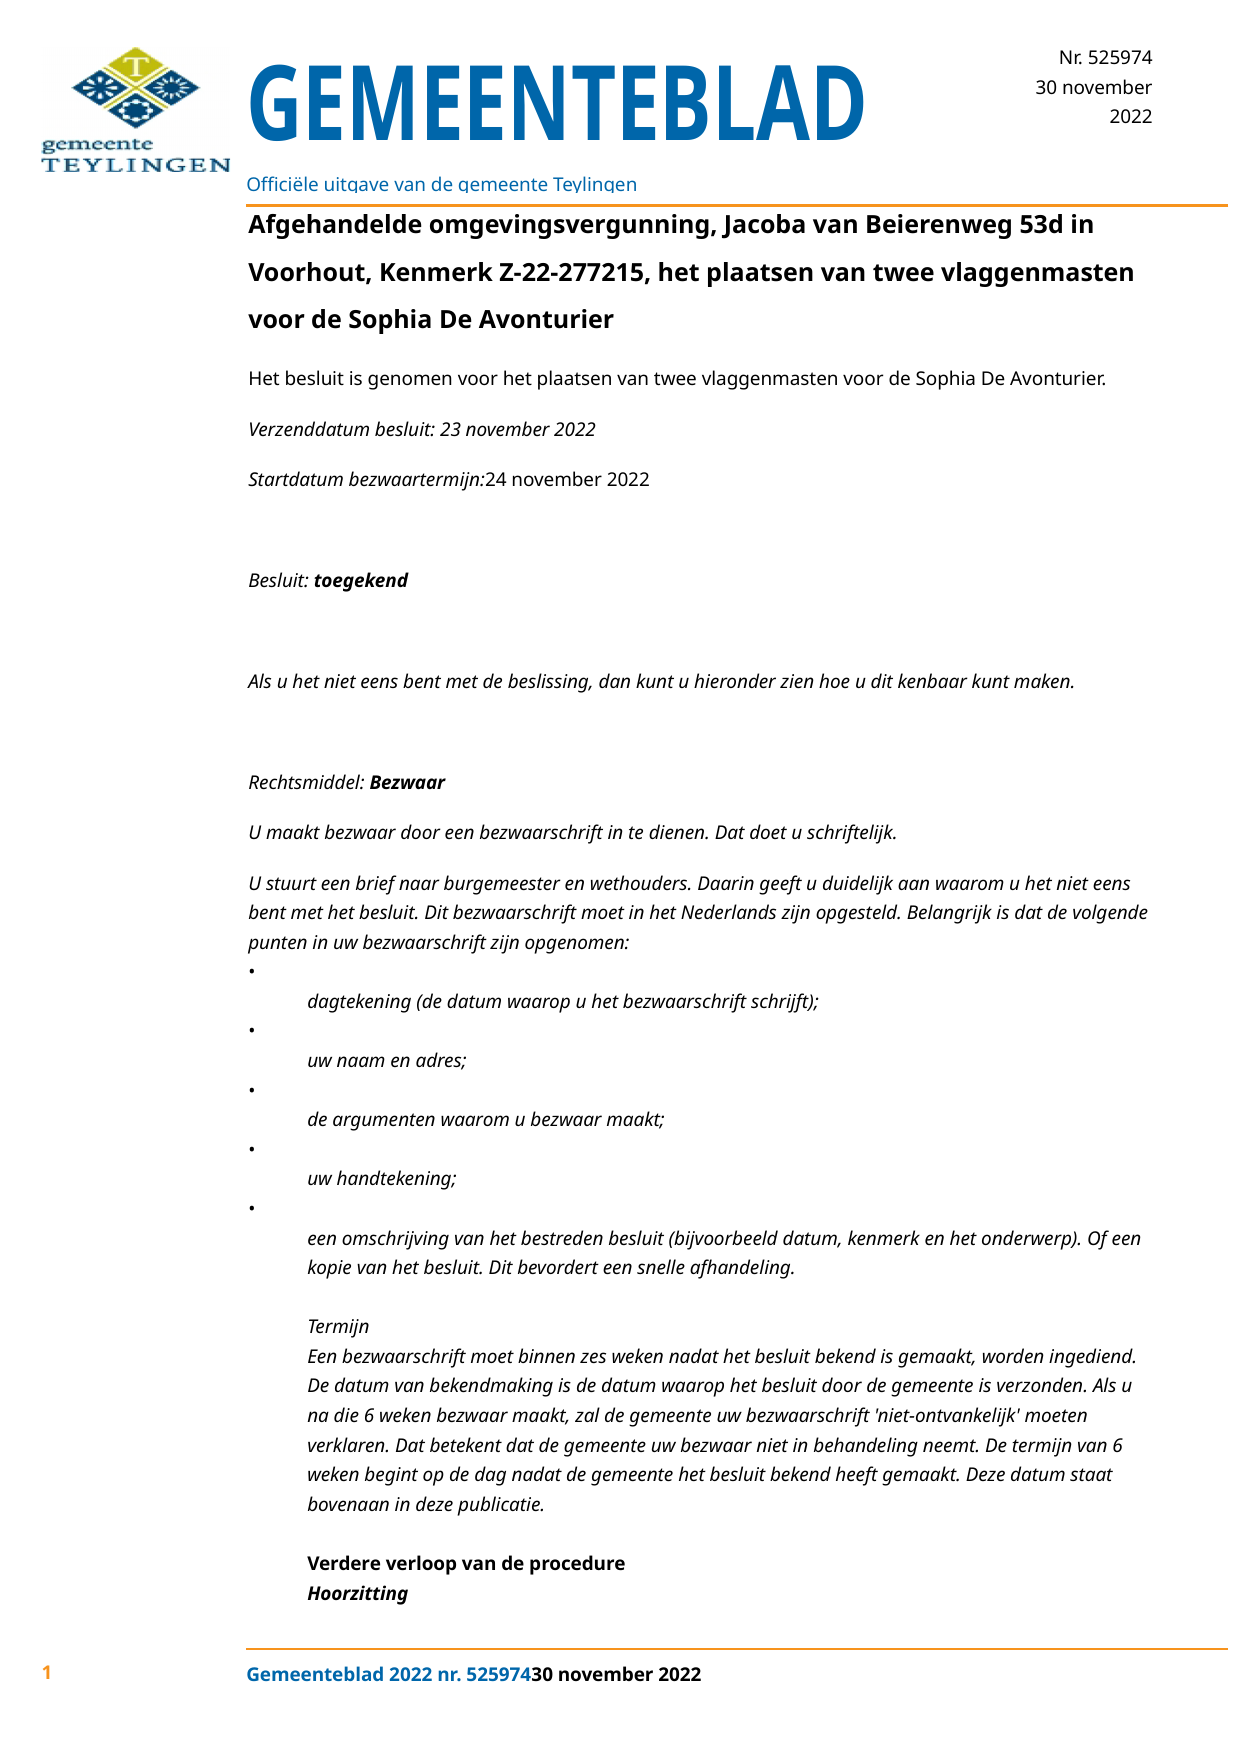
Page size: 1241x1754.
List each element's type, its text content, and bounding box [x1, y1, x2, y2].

list de argumenten waarom u bezwaar maakt; [248, 1106, 1152, 1132]
list dagtekening (de datum waarop u het bezwaarschrift schrijft); [248, 988, 1152, 1014]
text U stuurt een brief naar burgemeester en wethouders. Daarin geeft u duidelijk aan waarom u het niet eens bent met het besluit. Dit bezwaarschrift moet in het Nederlands zijn opgesteld. Belangrijk is dat de volgende punten in uw bezwaarschrift zijn opgenomen: [248, 870, 1152, 954]
text Verzenddatum besluit: 23 november 2022 [248, 416, 1152, 442]
text Afgehandelde omgevingsvergunning, Jacoba van Beierenweg 53d in Voorhout, Kenmerk Z-22-277215, het plaatsen van twee vlaggenmasten voor de Sophia De Avonturier [248, 207, 1152, 336]
text Startdatum bezwaartermijn:24 november 2022 [248, 466, 1152, 492]
text U maakt bezwaar door een bezwaarschrift in te dienen. Dat doet u schriftelijk. [248, 819, 1152, 845]
list Een bezwaarschrift moet binnen zes weken nadat het besluit bekend is gemaakt, worden ingediend. De datum van bekendmaking is de datum waarop het besluit door de gemeente is verzonden. Als u na die 6 weken bezwaar maakt, zal de gemeente uw bezwaarschrift 'niet-ontvankelijk' moeten verklaren. Dat betekent dat de gemeente uw bezwaar niet in behandeling neemt. De termijn van 6 weken begint op de dag nadat de gemeente het besluit bekend heeft gemaakt. Deze datum staat bovenaan in deze publicatie. [248, 1343, 1152, 1517]
text Besluit: toegekend [248, 567, 1152, 593]
list een omschrijving van het bestreden besluit (bijvoorbeeld datum, kenmerk en het onderwerp). Of een kopie van het besluit. Dit bevordert een snelle afhandeling. [248, 1225, 1152, 1280]
list Hoorzitting [248, 1580, 1152, 1605]
list uw handtekening; [248, 1166, 1152, 1191]
text Rechtsmiddel: Bezwaar [248, 769, 1152, 794]
list Termijn [248, 1313, 1152, 1339]
text Het besluit is genomen voor het plaatsen van twee vlaggenmasten voor de Sophia De Avonturier. [248, 366, 1152, 391]
list Verdere verloop van de procedure [248, 1550, 1152, 1576]
picture [41, 47, 231, 172]
list uw naam en adres; [248, 1047, 1152, 1073]
text Als u het niet eens bent met de beslissing, dan kunt u hieronder zien hoe u dit kenbaar kunt maken. [248, 668, 1152, 694]
